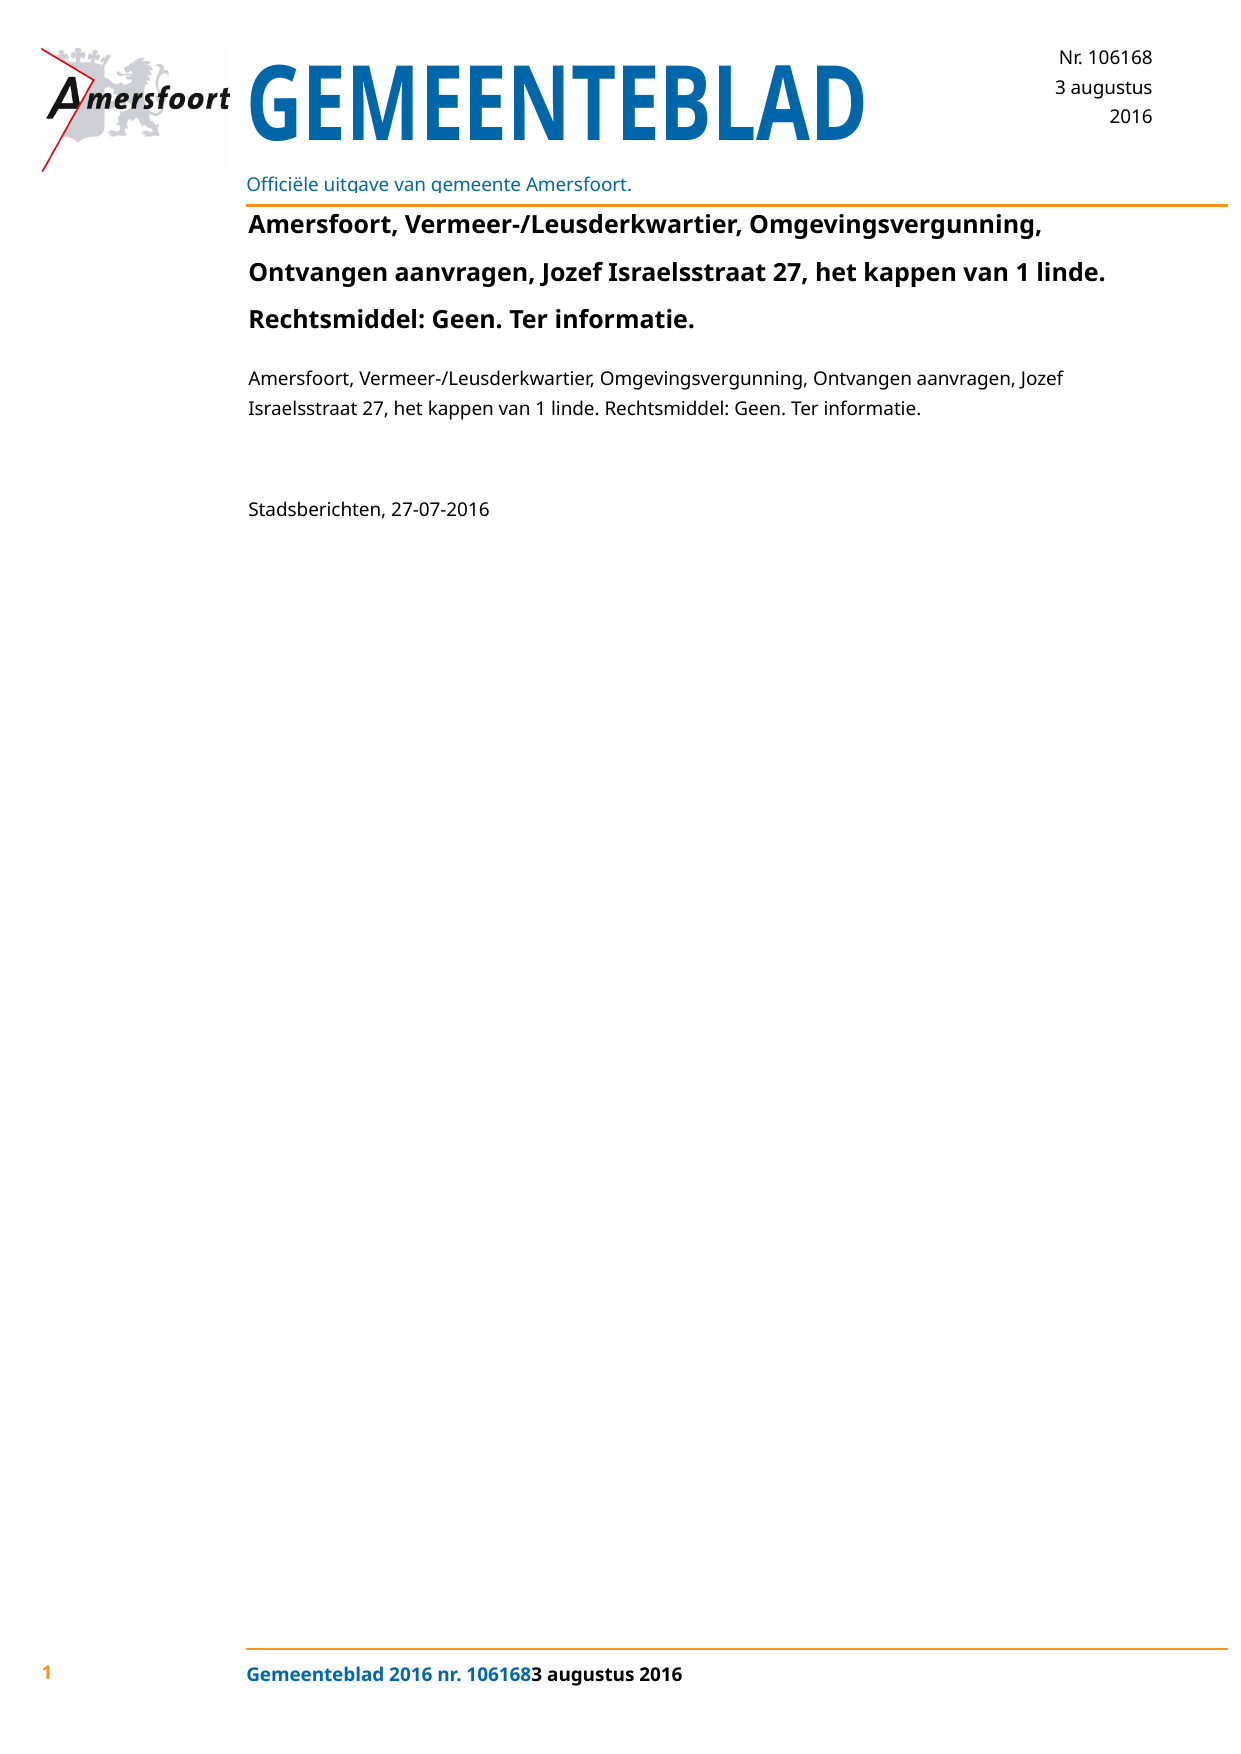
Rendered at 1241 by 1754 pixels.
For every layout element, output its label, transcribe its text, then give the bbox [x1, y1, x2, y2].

text Amersfoort, Vermeer-/Leusderkwartier, Omgevingsvergunning, Ontvangen aanvragen, Jozef Israelsstraat 27, het kappen van 1 linde. Rechtsmiddel: Geen. Ter informatie. [248, 207, 1152, 336]
picture [41, 47, 231, 172]
text Stadsberichten, 27-07-2016 [248, 496, 1152, 522]
text Amersfoort, Vermeer-/Leusderkwartier, Omgevingsvergunning, Ontvangen aanvragen, Jozef Israelsstraat 27, het kappen van 1 linde. Rechtsmiddel: Geen. Ter informatie. [248, 366, 1152, 421]
